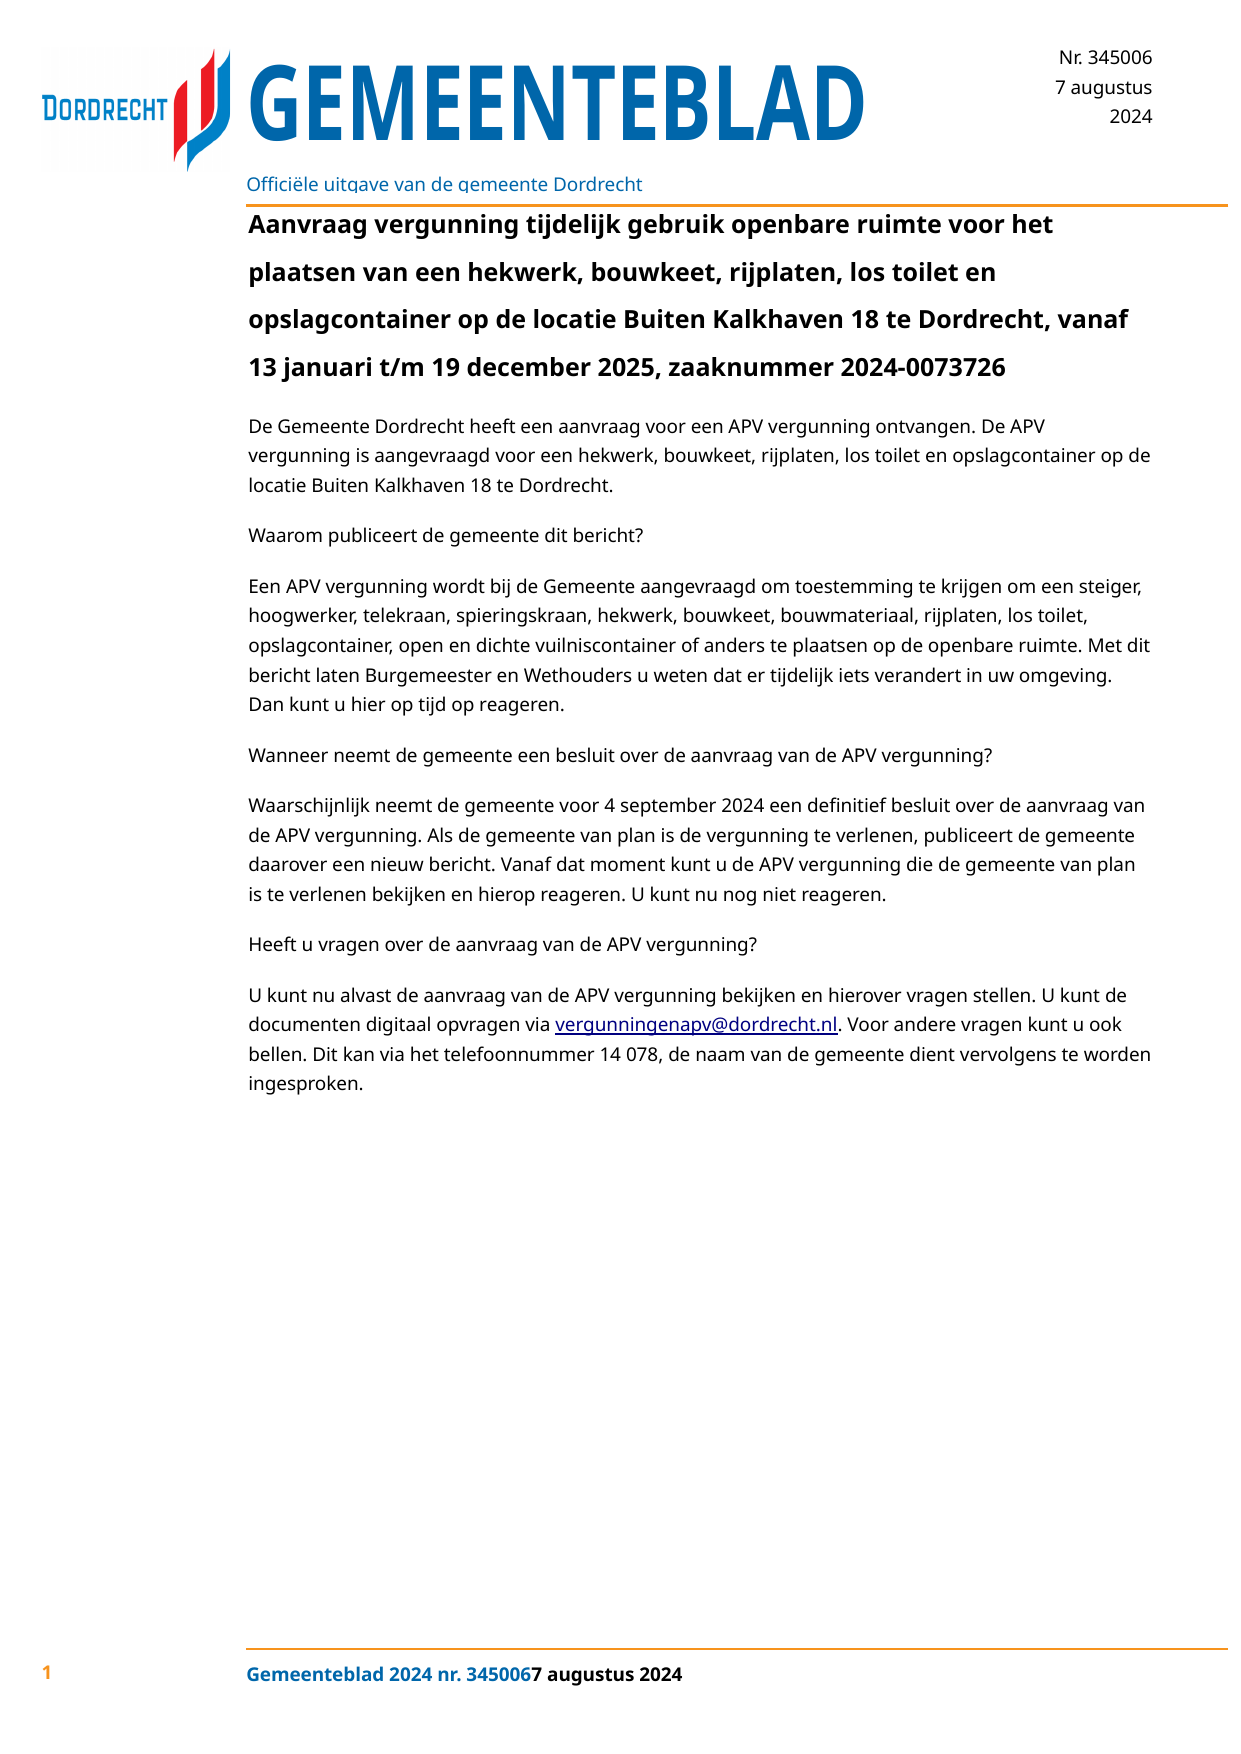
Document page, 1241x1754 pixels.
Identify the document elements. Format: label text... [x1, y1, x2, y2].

text Aanvraag vergunning tijdelijk gebruik openbare ruimte voor het plaatsen van een hekwerk, bouwkeet, rijplaten, los toilet en opslagcontainer op de locatie Buiten Kalkhaven 18 te Dordrecht, vanaf 13 januari t/m 19 december 2025, zaaknummer 2024-0073726 [248, 207, 1152, 384]
text Wanneer neemt de gemeente een besluit over de aanvraag van de APV vergunning? [248, 742, 1152, 768]
text Waarschijnlijk neemt de gemeente voor 4 september 2024 een definitief besluit over de aanvraag van de APV vergunning. Als de gemeente van plan is de vergunning te verlenen, publiceert de gemeente daarover een nieuw bericht. Vanaf dat moment kunt u de APV vergunning die de gemeente van plan is te verlenen bekijken en hierop reageren. U kunt nu nog niet reageren. [248, 792, 1152, 907]
text U kunt nu alvast de aanvraag van de APV vergunning bekijken en hierover vragen stellen. U kunt de documenten digitaal opvragen via vergunningenapv@dordrecht.nl. Voor andere vragen kunt u ook bellen. Dit kan via het telefoonnummer 14 078, de naam van de gemeente dient vervolgens te worden ingesproken. [248, 982, 1152, 1096]
text Een APV vergunning wordt bij de Gemeente aangevraagd om toestemming te krijgen om een steiger, hoogwerker, telekraan, spieringskraan, hekwerk, bouwkeet, bouwmateriaal, rijplaten, los toilet, opslagcontainer, open en dichte vuilniscontainer of anders te plaatsen op de openbare ruimte. Met dit bericht laten Burgemeester en Wethouders u weten dat er tijdelijk iets verandert in uw omgeving. Dan kunt u hier op tijd op reageren. [248, 573, 1152, 717]
text De Gemeente Dordrecht heeft een aanvraag voor een APV vergunning ontvangen. De APV vergunning is aangevraagd voor een hekwerk, bouwkeet, rijplaten, los toilet en opslagcontainer op de locatie Buiten Kalkhaven 18 te Dordrecht. [248, 413, 1152, 498]
text Heeft u vragen over de aanvraag van de APV vergunning? [248, 931, 1152, 957]
text Waarom publiceert de gemeente dit bericht? [248, 523, 1152, 548]
picture [41, 47, 231, 172]
